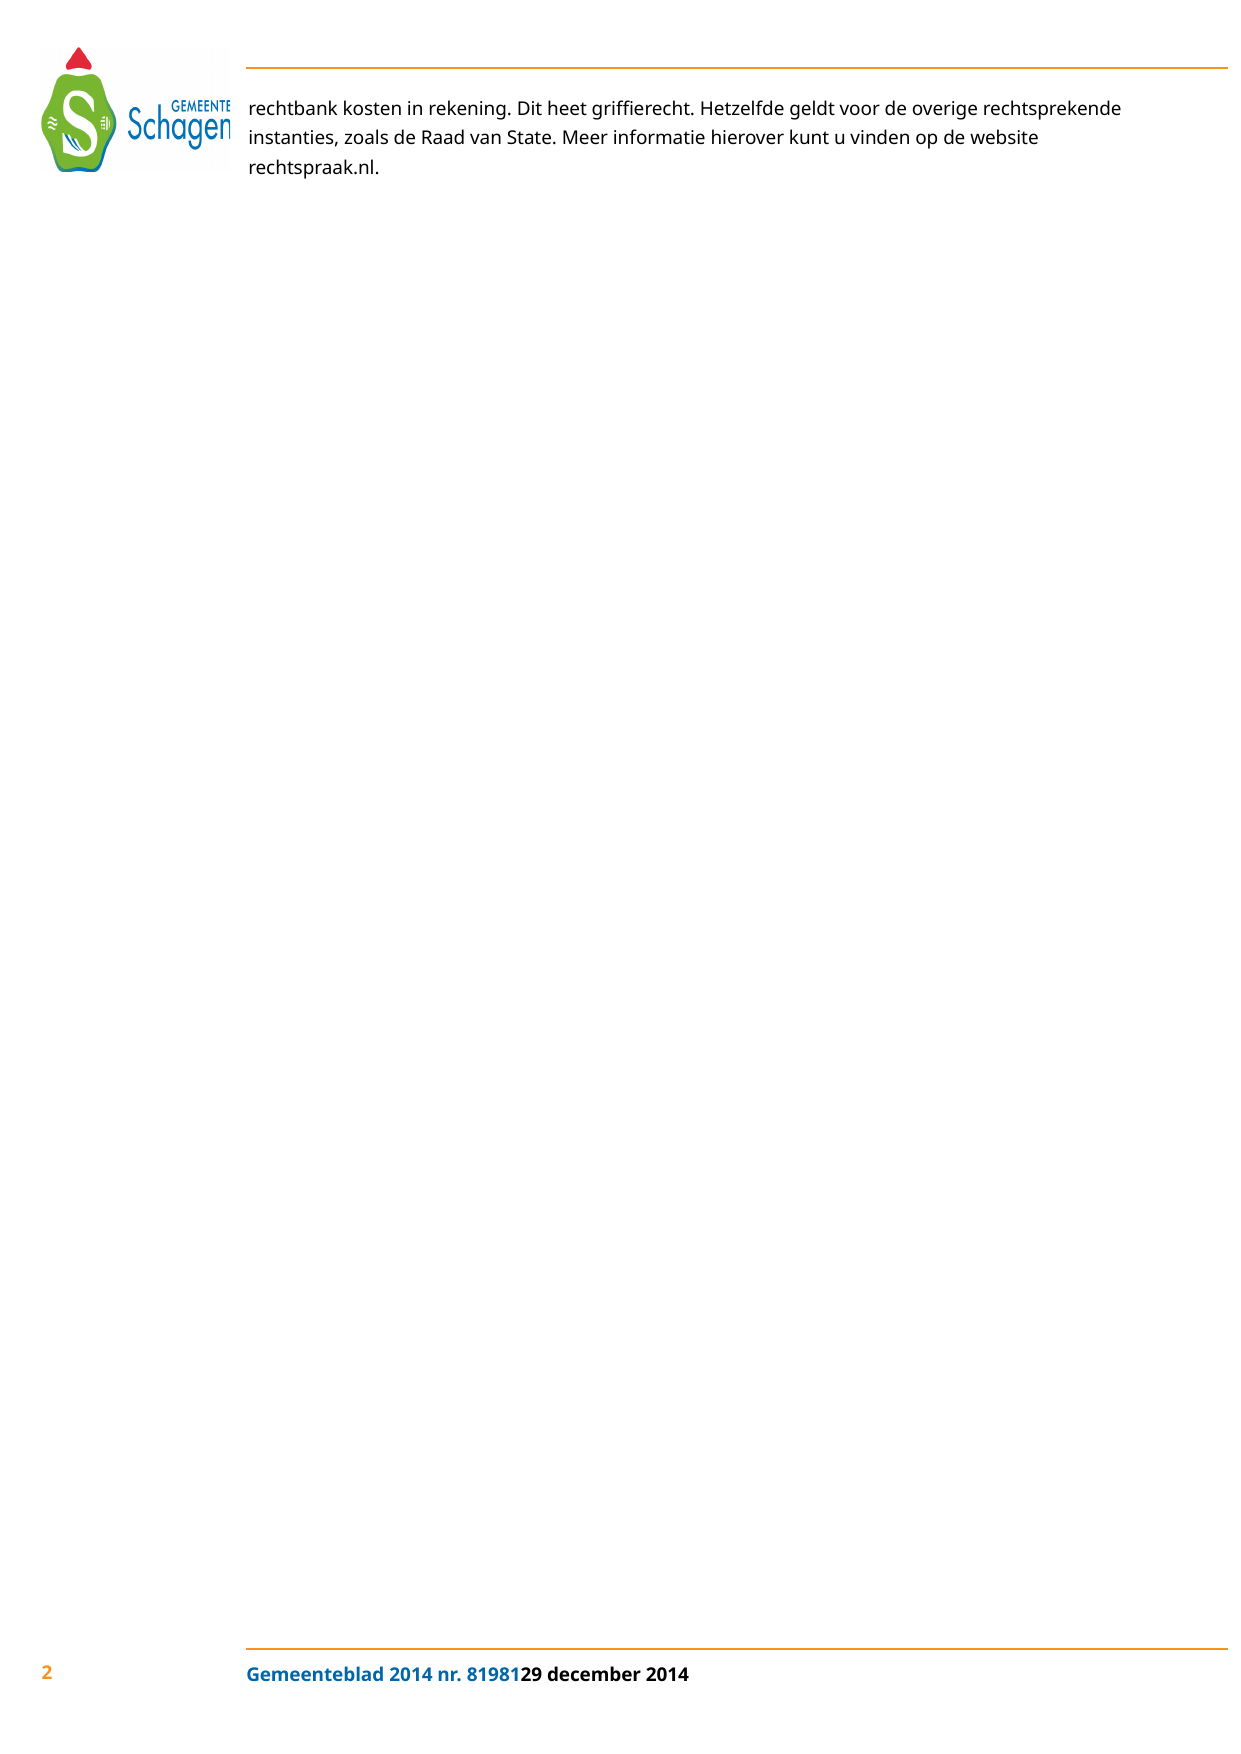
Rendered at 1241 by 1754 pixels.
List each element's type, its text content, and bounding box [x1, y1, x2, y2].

text rechtbank kosten in rekening. Dit heet griffierecht. Hetzelfde geldt voor de overige rechtsprekende instanties, zoals de Raad van State. Meer informatie hierover kunt u vinden op de website rechtspraak.nl. [248, 95, 1152, 180]
picture [41, 47, 231, 172]
